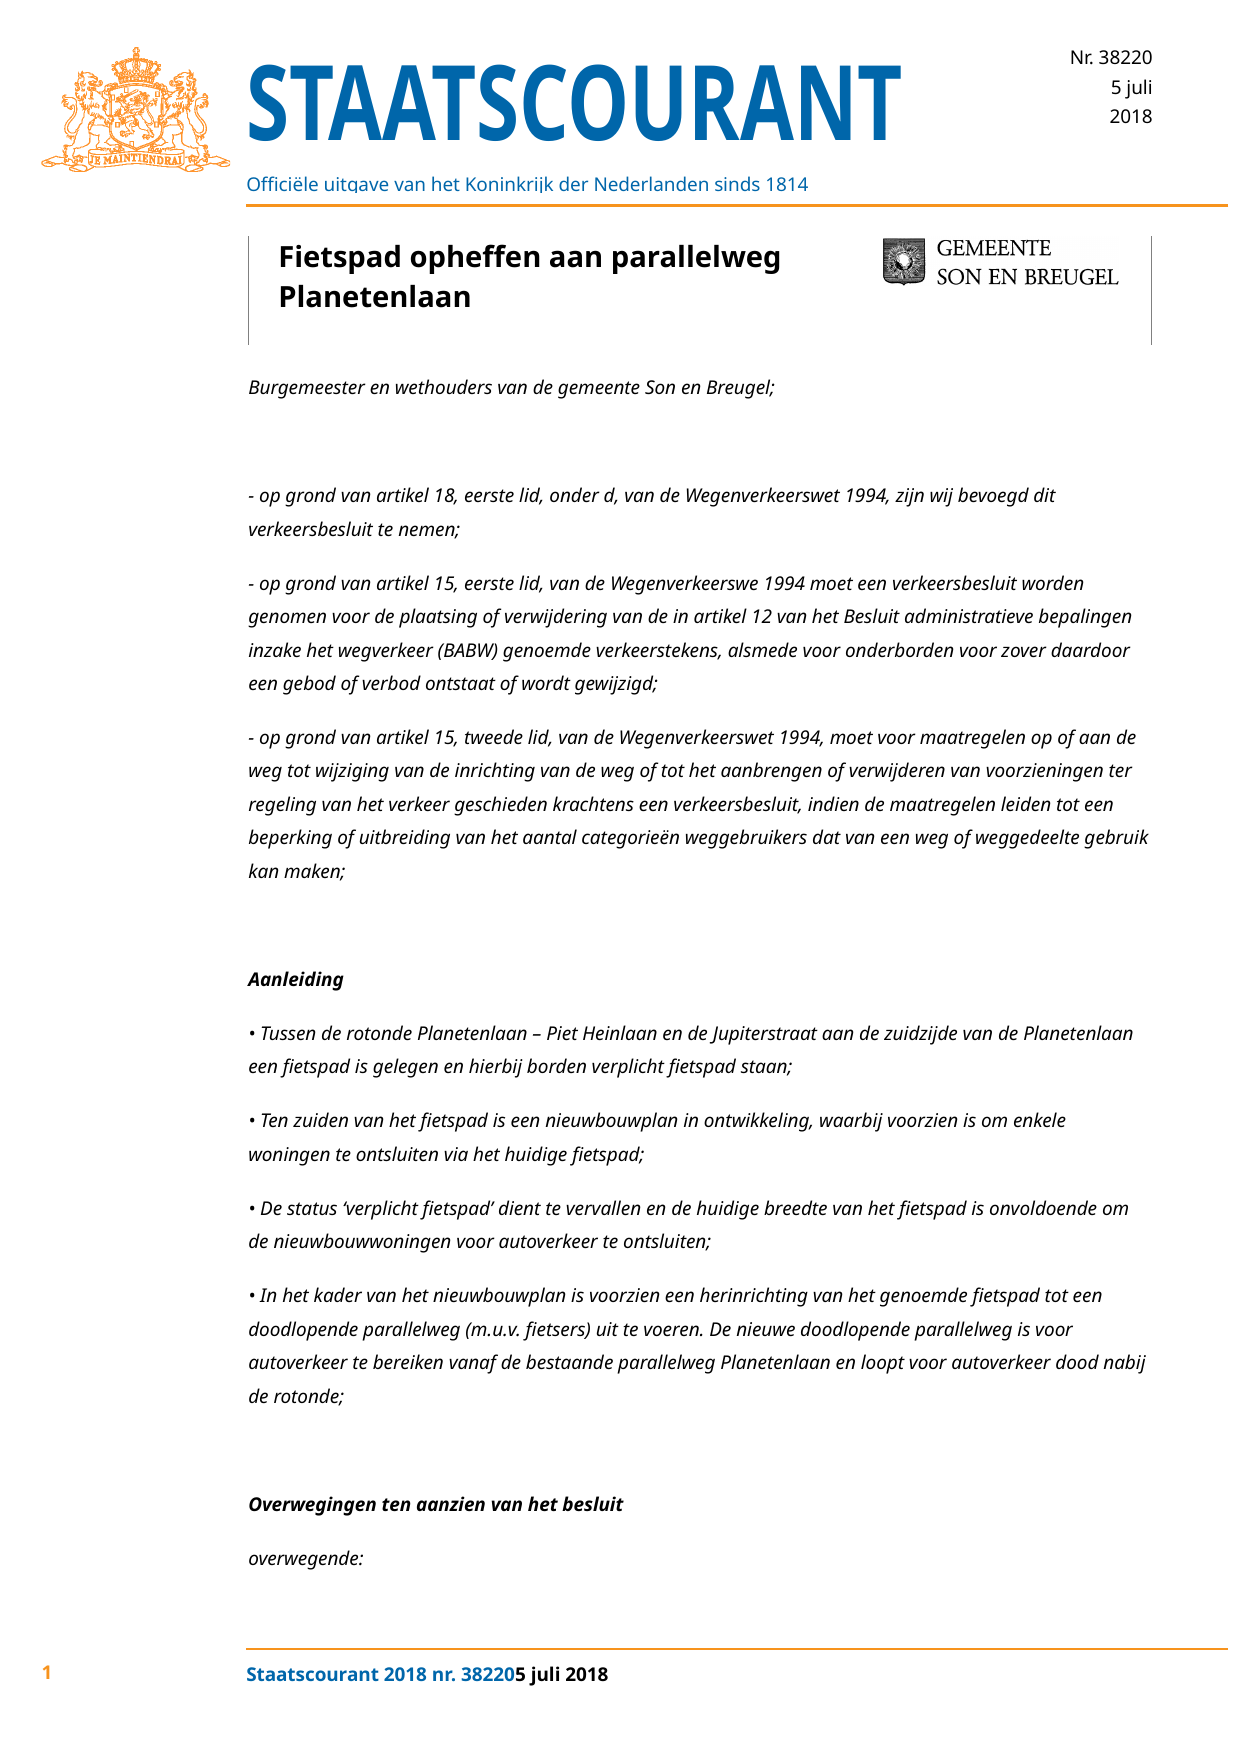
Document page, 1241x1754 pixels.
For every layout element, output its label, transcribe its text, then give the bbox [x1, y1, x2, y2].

picture [882, 236, 1119, 286]
text Aanleiding [248, 966, 1152, 992]
text Overwegingen ten aanzien van het besluit [248, 1491, 1152, 1517]
text - op grond van artikel 18, eerste lid, onder d, van de Wegenverkeerswet 1994, zijn wij bevoegd dit verkeersbesluit te nemen; [248, 482, 1152, 542]
text • De status ‘verplicht fietspad’ dient te vervallen en de huidige breedte van het fietspad is onvoldoende om de nieuwbouwwoningen voor autoverkeer te ontsluiten; [248, 1195, 1152, 1254]
table_header [850, 236, 1151, 345]
text • In het kader van het nieuwbouwplan is voorzien een herinrichting van het genoemde fietspad tot een doodlopende parallelweg (m.u.v. fietsers) uit te voeren. De nieuwe doodlopende parallelweg is voor autoverkeer te bereiken vanaf de bestaande parallelweg Planetenlaan en loopt voor autoverkeer dood nabij de rotonde; [248, 1283, 1152, 1409]
table_header Fietspad opheffen aan parallelweg Planetenlaan [249, 236, 850, 345]
text • Ten zuiden van het fietspad is een nieuwbouwplan in ontwikkeling, waarbij voorzien is om enkele woningen te ontsluiten via het huidige fietspad; [248, 1108, 1152, 1167]
text Burgemeester en wethouders van de gemeente Son en Breugel; [248, 374, 1152, 400]
picture [41, 47, 231, 172]
text overwegende: [248, 1545, 1152, 1571]
text - op grond van artikel 15, eerste lid, van de Wegenverkeerswe 1994 moet een verkeersbesluit worden genomen voor de plaatsing of verwijdering van de in artikel 12 van het Besluit administratieve bepalingen inzake het wegverkeer (BABW) genoemde verkeerstekens, alsmede voor onderborden voor zover daardoor een gebod of verbod ontstaat of wordt gewijzigd; [248, 570, 1152, 696]
text - op grond van artikel 15, tweede lid, van de Wegenverkeerswet 1994, moet voor maatregelen op of aan de weg tot wijziging van de inrichting van de weg of tot het aanbrengen of verwijderen van voorzieningen ter regeling van het verkeer geschieden krachtens een verkeersbesluit, indien de maatregelen leiden tot een beperking of uitbreiding van het aantal categorieën weggebruikers dat van een weg of weggedeelte gebruik kan maken; [248, 724, 1152, 884]
text • Tussen de rotonde Planetenlaan – Piet Heinlaan en de Jupiterstraat aan de zuidzijde van de Planetenlaan een fietspad is gelegen en hierbij borden verplicht fietspad staan; [248, 1020, 1152, 1079]
